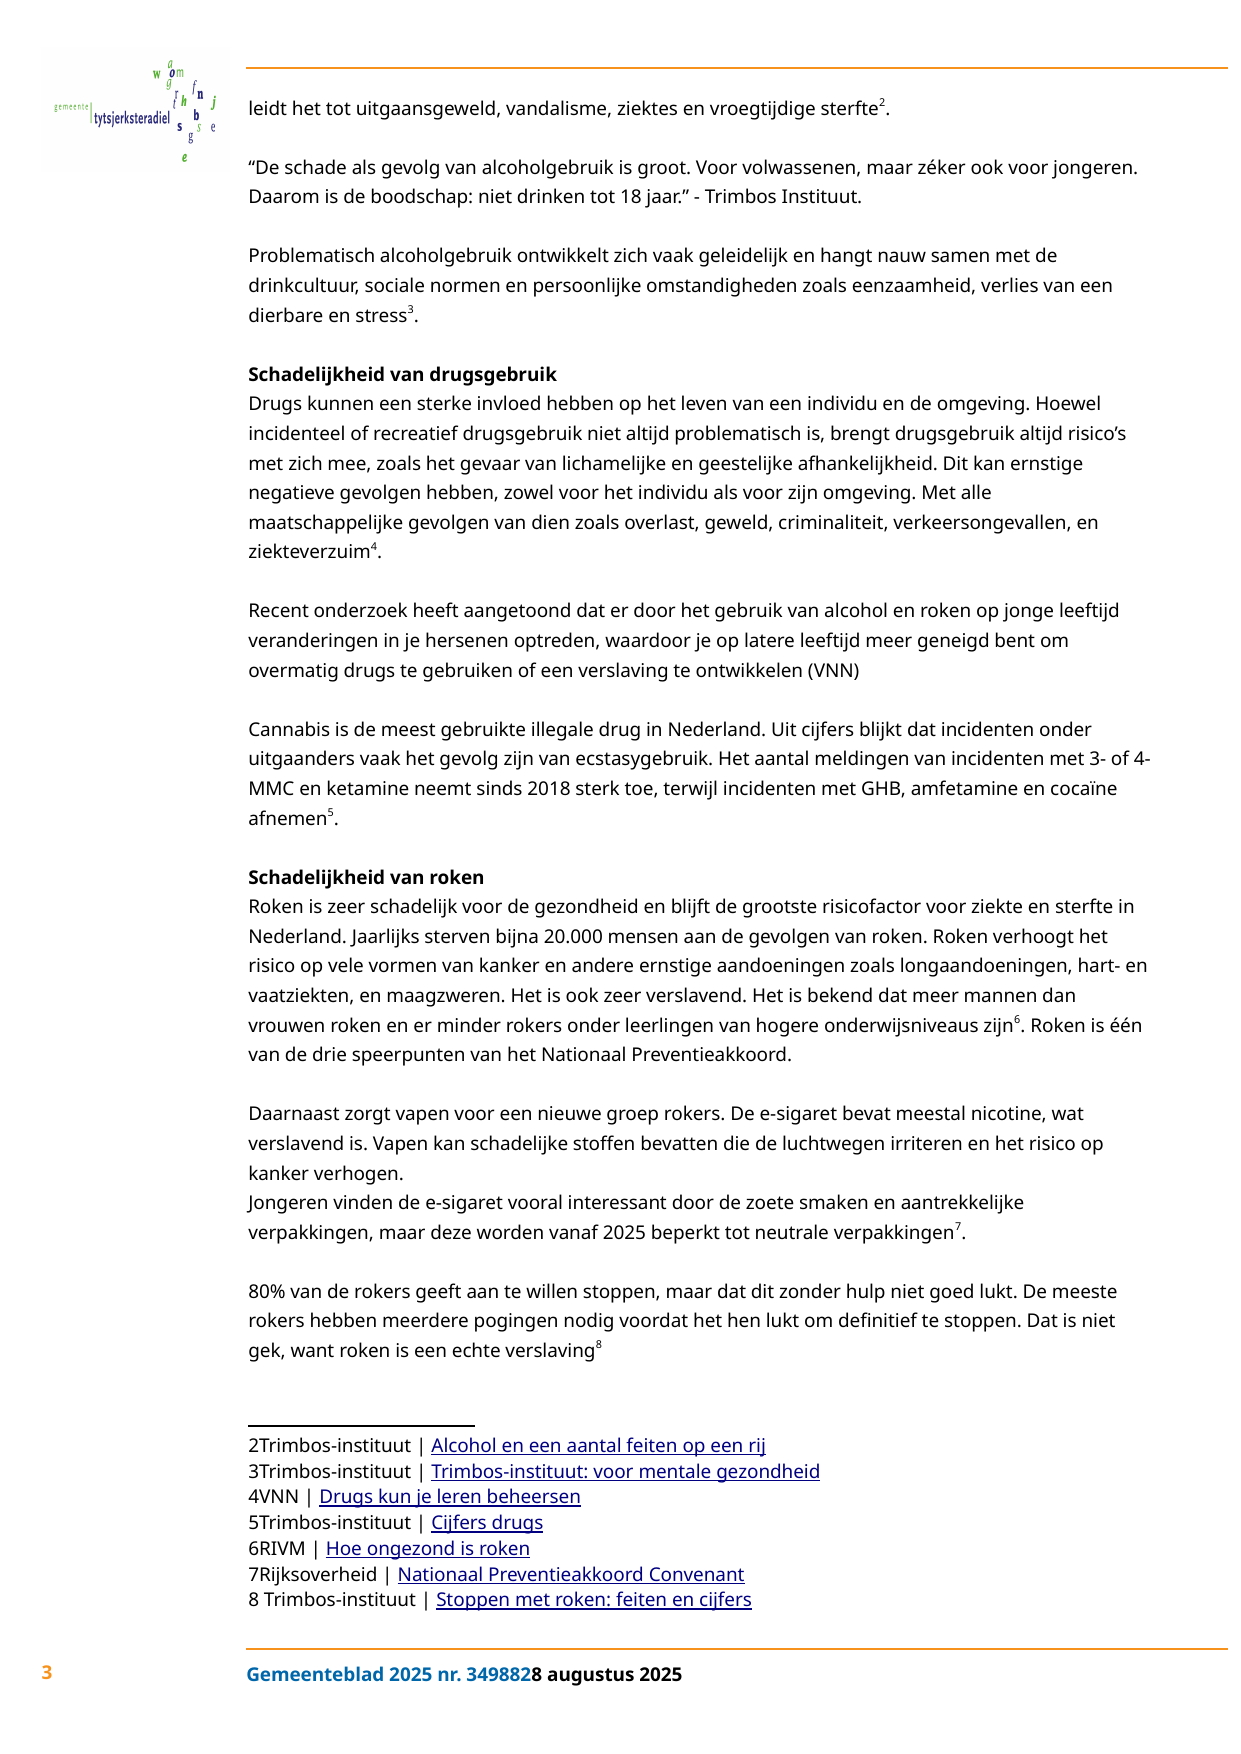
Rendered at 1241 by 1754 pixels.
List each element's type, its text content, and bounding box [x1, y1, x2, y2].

text leidt het tot uitgaansgeweld, vandalisme, ziektes en vroegtijdige sterfte. [248, 95, 1152, 121]
text RIVM | Hoe ongezond is roken [248, 1535, 1152, 1561]
text Trimbos-instituut | Cijfers drugs [248, 1509, 1152, 1535]
text Roken is zeer schadelijk voor de gezondheid en blijft de grootste risicofactor voor ziekte en sterfte in Nederland. Jaarlijks sterven bijna 20.000 mensen aan de gevolgen van roken. Roken verhoogt het risico op vele vormen van kanker en andere ernstige aandoeningen zoals longaandoeningen, hart- en vaatziekten, en maagzweren. Het is ook zeer verslavend. Het is bekend dat meer mannen dan vrouwen roken en er minder rokers onder leerlingen van hogere onderwijsniveaus zijn. Roken is één van de drie speerpunten van het Nationaal Preventieakkoord. [248, 893, 1152, 1067]
text “De schade als gevolg van alcoholgebruik is groot. Voor volwassenen, maar zéker ook voor jongeren. Daarom is de boodschap: niet drinken tot 18 jaar.” - Trimbos Instituut. [248, 154, 1152, 209]
picture [41, 47, 231, 172]
text Schadelijkheid van drugsgebruik [248, 361, 1152, 387]
text Problematisch alcoholgebruik ontwikkelt zich vaak geleidelijk en hangt nauw samen met de drinkcultuur, sociale normen en persoonlijke omstandigheden zoals eenzaamheid, verlies van een dierbare en stress. [248, 243, 1152, 328]
text Trimbos-instituut | Stoppen met roken: feiten en cijfers [248, 1586, 1152, 1612]
text Trimbos-instituut | Trimbos-instituut: voor mentale gezondheid [248, 1458, 1152, 1483]
text Daarnaast zorgt vapen voor een nieuwe groep rokers. De e-sigaret bevat meestal nicotine, wat verslavend is. Vapen kan schadelijke stoffen bevatten die de luchtwegen irriteren en het risico op kanker verhogen. [248, 1101, 1152, 1186]
text Jongeren vinden de e-sigaret vooral interessant door de zoete smaken en aantrekkelijke verpakkingen, maar deze worden vanaf 2025 beperkt tot neutrale verpakkingen. [248, 1189, 1152, 1245]
text Schadelijkheid van roken [248, 864, 1152, 890]
text 80% van de rokers geeft aan te willen stoppen, maar dat dit zonder hulp niet goed lukt. De meeste rokers hebben meerdere pogingen nodig voordat het hen lukt om definitief te stoppen. Dat is niet gek, want roken is een echte verslaving [248, 1278, 1152, 1363]
text Recent onderzoek heeft aangetoond dat er door het gebruik van alcohol en roken op jonge leeftijd veranderingen in je hersenen optreden, waardoor je op latere leeftijd meer geneigd bent om overmatig drugs te gebruiken of een verslaving te ontwikkelen (VNN) [248, 598, 1152, 683]
text Rijksoverheid | Nationaal Preventieakkoord Convenant [248, 1561, 1152, 1586]
text Drugs kunnen een sterke invloed hebben op het leven van een individu en de omgeving. Hoewel incidenteel of recreatief drugsgebruik niet altijd problematisch is, brengt drugsgebruik altijd risico’s met zich mee, zoals het gevaar van lichamelijke en geestelijke afhankelijkheid. Dit kan ernstige negatieve gevolgen hebben, zowel voor het individu als voor zijn omgeving. Met alle maatschappelijke gevolgen van dien zoals overlast, geweld, criminaliteit, verkeersongevallen, en ziekteverzuim. [248, 391, 1152, 564]
text VNN | Drugs kun je leren beheersen [248, 1483, 1152, 1509]
text Cannabis is de meest gebruikte illegale drug in Nederland. Uit cijfers blijkt dat incidenten onder uitgaanders vaak het gevolg zijn van ecstasygebruik. Het aantal meldingen van incidenten met 3- of 4-MMC en ketamine neemt sinds 2018 sterk toe, terwijl incidenten met GHB, amfetamine en cocaïne afnemen. [248, 716, 1152, 831]
text Trimbos-instituut | Alcohol en een aantal feiten op een rij [248, 1432, 1152, 1458]
